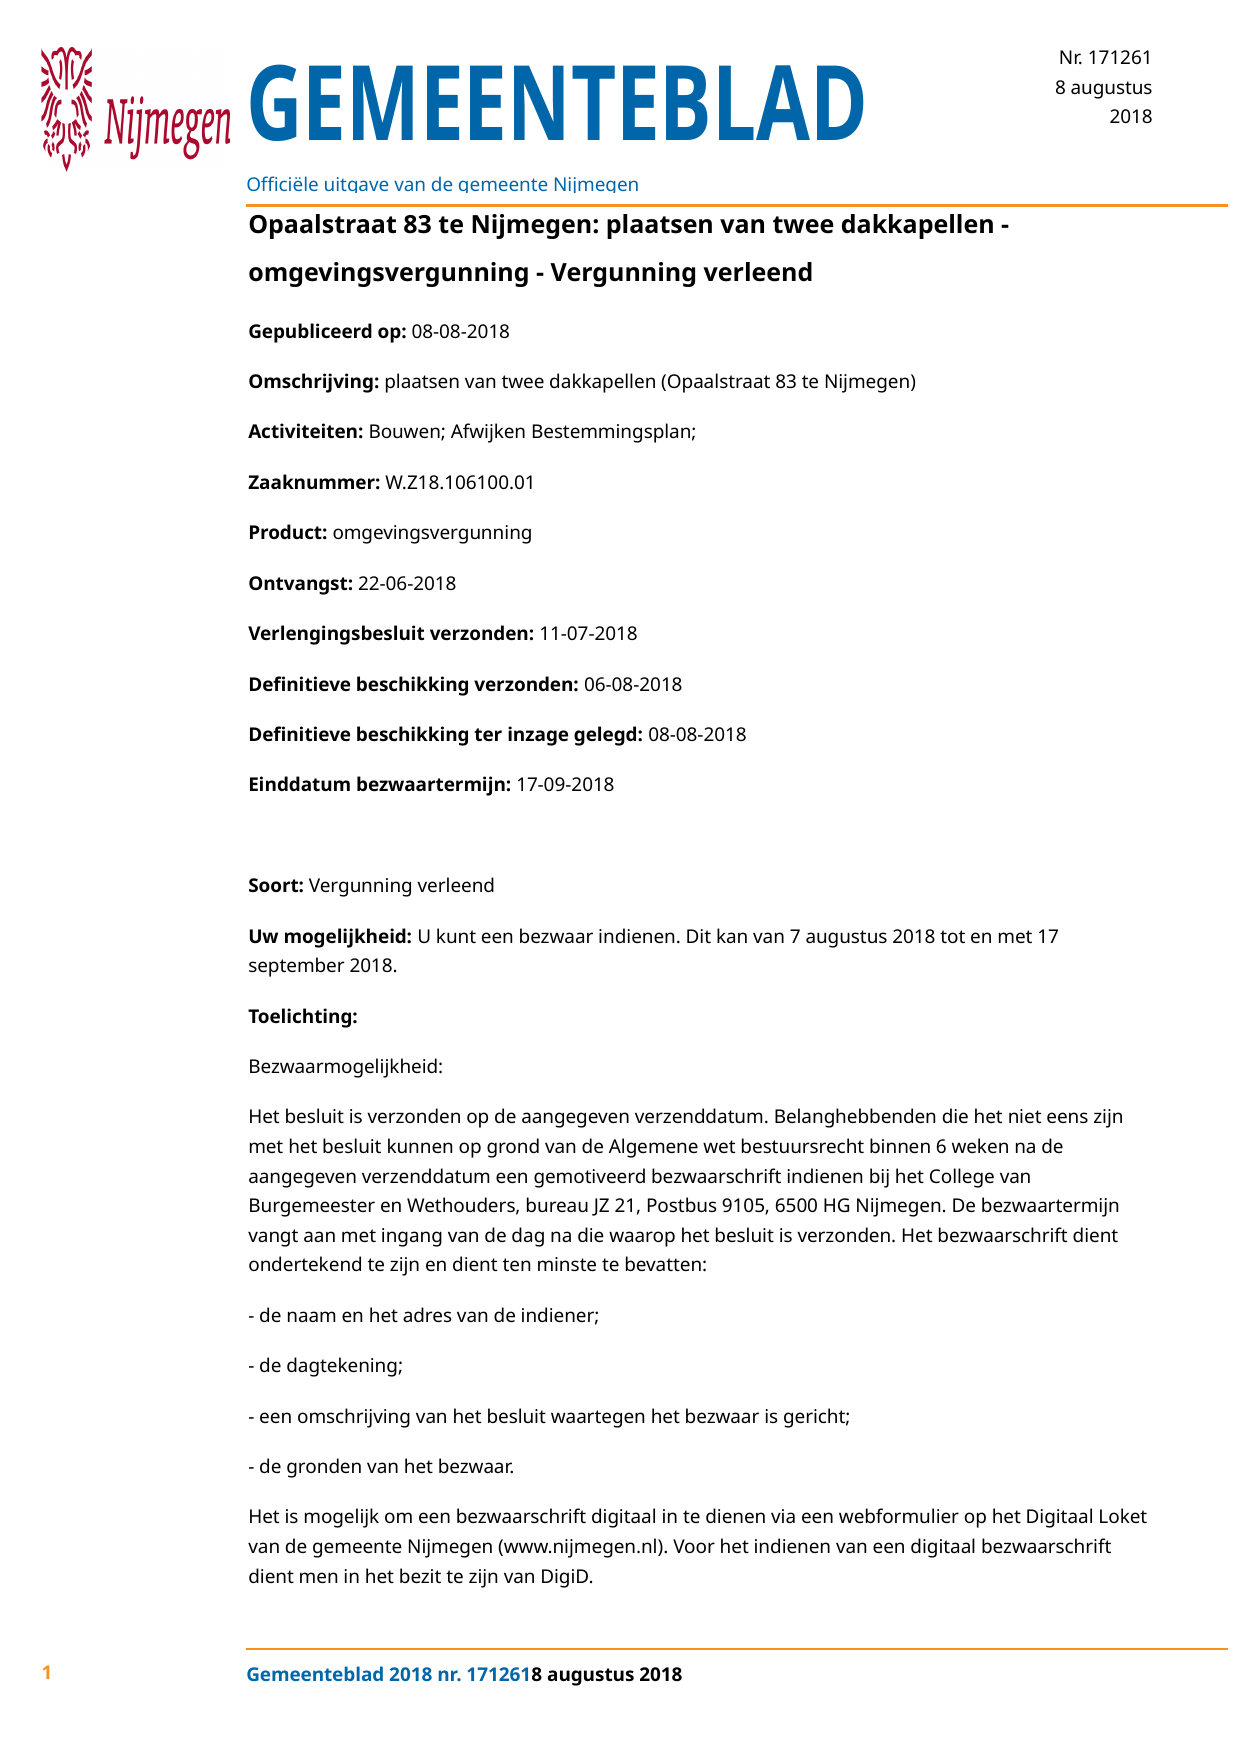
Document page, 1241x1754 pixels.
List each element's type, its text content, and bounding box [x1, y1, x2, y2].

text - de gronden van het bezwaar. [248, 1453, 1152, 1479]
text Toelichting: [248, 1003, 1152, 1029]
text Activiteiten: Bouwen; Afwijken Bestemmingsplan; [248, 419, 1152, 444]
text Opaalstraat 83 te Nijmegen: plaatsen van twee dakkapellen - omgevingsvergunning - Vergunning verleend [248, 207, 1152, 288]
text Ontvangst: 22-06-2018 [248, 570, 1152, 596]
text Uw mogelijkheid: U kunt een bezwaar indienen. Dit kan van 7 augustus 2018 tot en met 17 september 2018. [248, 923, 1152, 978]
text - de naam en het adres van de indiener; [248, 1302, 1152, 1328]
text Definitieve beschikking ter inzage gelegd: 08-08-2018 [248, 721, 1152, 747]
text Gepubliceerd op: 08-08-2018 [248, 318, 1152, 344]
text - een omschrijving van het besluit waartegen het bezwaar is gericht; [248, 1403, 1152, 1429]
text Definitieve beschikking verzonden: 06-08-2018 [248, 671, 1152, 697]
picture [41, 47, 231, 172]
text Omschrijving: plaatsen van twee dakkapellen (Opaalstraat 83 te Nijmegen) [248, 368, 1152, 394]
text Zaaknummer: W.Z18.106100.01 [248, 469, 1152, 495]
text Het is mogelijk om een bezwaarschrift digitaal in te dienen via een webformulier op het Digitaal Loket van de gemeente Nijmegen (www.nijmegen.nl). Voor het indienen van een digitaal bezwaarschrift dient men in het bezit te zijn van DigiD. [248, 1504, 1152, 1589]
text Product: omgevingsvergunning [248, 519, 1152, 545]
text Verlengingsbesluit verzonden: 11-07-2018 [248, 620, 1152, 646]
text - de dagtekening; [248, 1352, 1152, 1378]
text Soort: Vergunning verleend [248, 872, 1152, 898]
text Het besluit is verzonden op de aangegeven verzenddatum. Belanghebbenden die het niet eens zijn met het besluit kunnen op grond van de Algemene wet bestuursrecht binnen 6 weken na de aangegeven verzenddatum een gemotiveerd bezwaarschrift indienen bij het College van Burgemeester en Wethouders, bureau JZ 21, Postbus 9105, 6500 HG Nijmegen. De bezwaartermijn vangt aan met ingang van de dag na die waarop het besluit is verzonden. Het bezwaarschrift dient ondertekend te zijn en dient ten minste te bevatten: [248, 1104, 1152, 1277]
text Bezwaarmogelijkheid: [248, 1053, 1152, 1079]
text Einddatum bezwaartermijn: 17-09-2018 [248, 772, 1152, 797]
